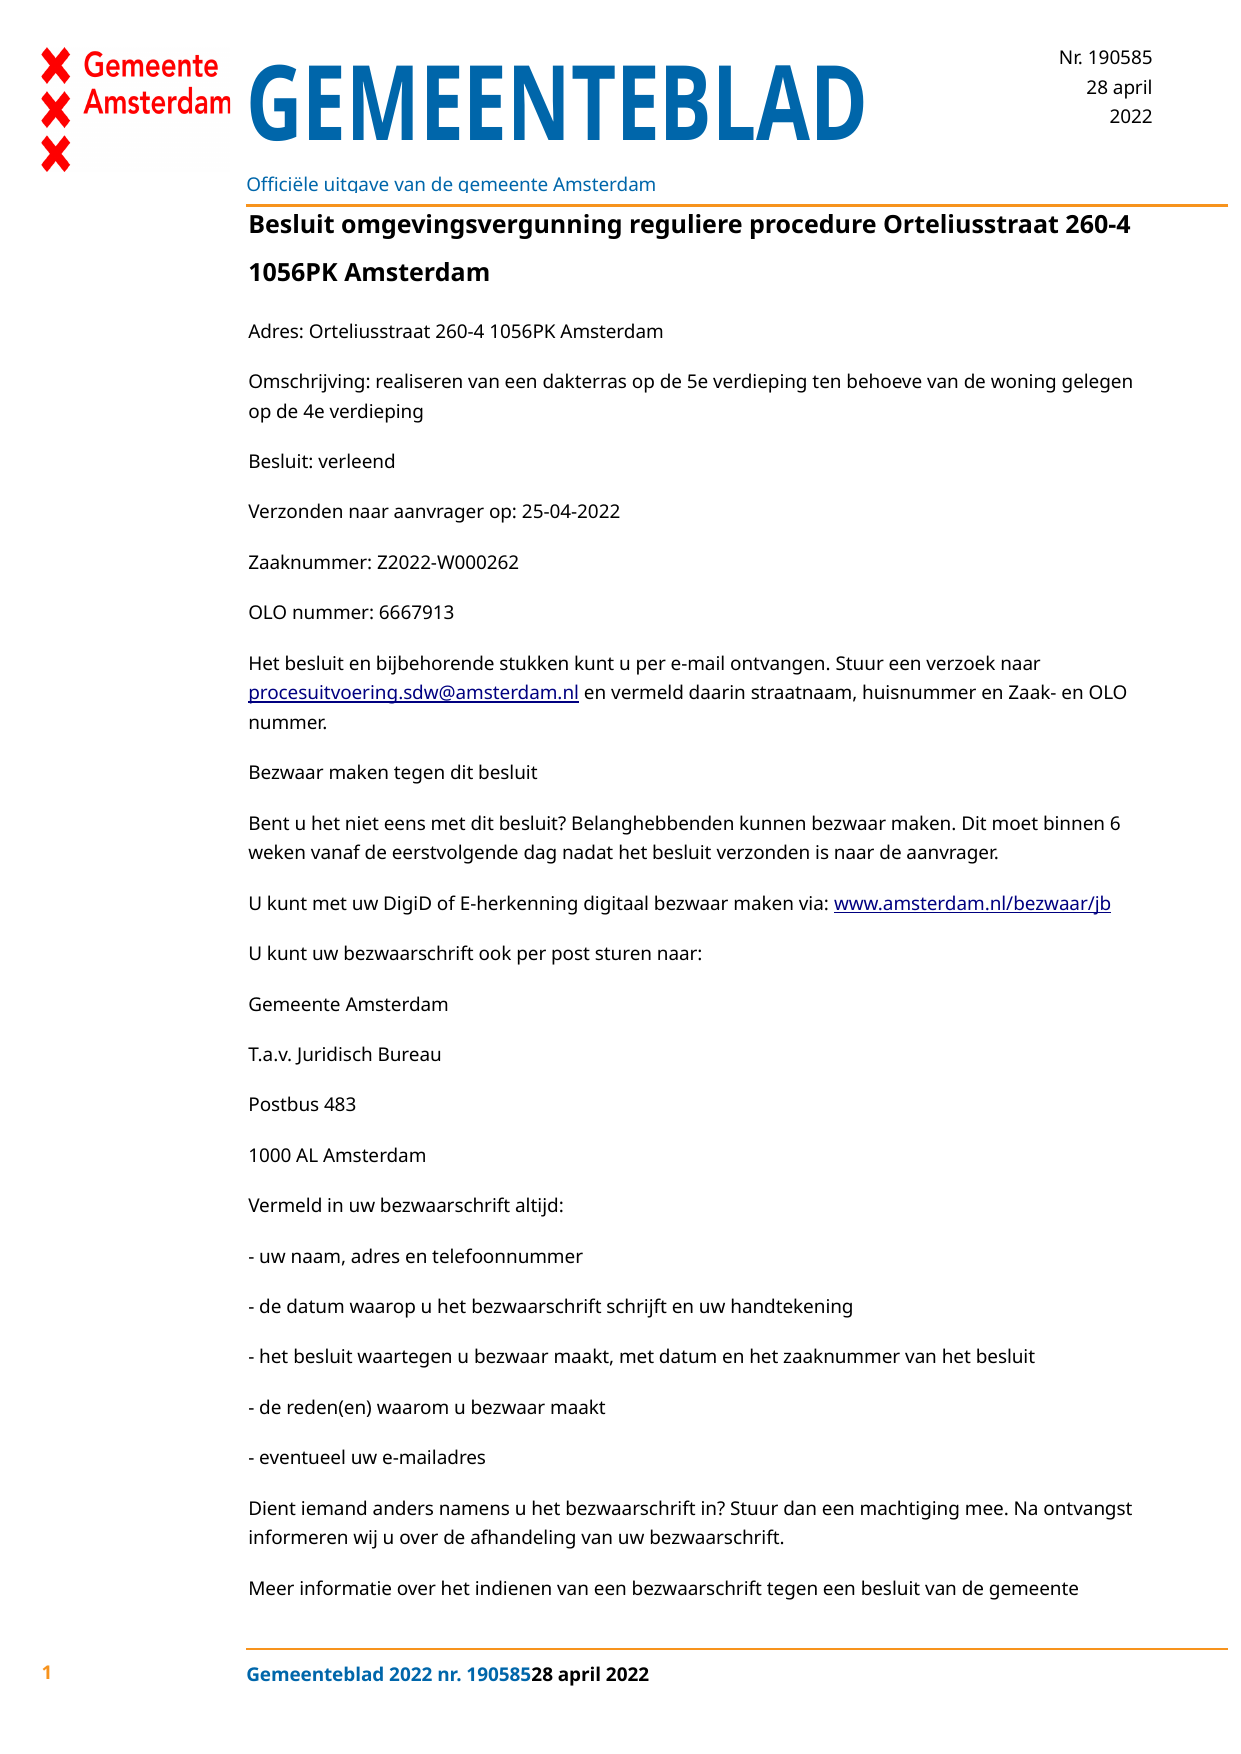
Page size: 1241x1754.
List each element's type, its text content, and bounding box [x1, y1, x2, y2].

text - de reden(en) waarom u bezwaar maakt [248, 1394, 1152, 1420]
text - de datum waarop u het bezwaarschrift schrijft en uw handtekening [248, 1293, 1152, 1319]
text Besluit: verleend [248, 448, 1152, 474]
text Bezwaar maken tegen dit besluit [248, 759, 1152, 785]
text T.a.v. Juridisch Bureau [248, 1041, 1152, 1067]
text Bent u het niet eens met dit besluit? Belanghebbenden kunnen bezwaar maken. Dit moet binnen 6 weken vanaf de eerstvolgende dag nadat het besluit verzonden is naar de aanvrager. [248, 810, 1152, 865]
text Adres: Orteliusstraat 260-4 1056PK Amsterdam [248, 318, 1152, 344]
text Omschrijving: realiseren van een dakterras op de 5e verdieping ten behoeve van de woning gelegen op de 4e verdieping [248, 368, 1152, 424]
text Gemeente Amsterdam [248, 991, 1152, 1017]
text Zaaknummer: Z2022-W000262 [248, 549, 1152, 575]
picture [41, 47, 231, 172]
text - uw naam, adres en telefoonnummer [248, 1243, 1152, 1269]
text Het besluit en bijbehorende stukken kunt u per e-mail ontvangen. Stuur een verzoek naar procesuitvoering.sdw@amsterdam.nl en vermeld daarin straatnaam, huisnummer en Zaak- en OLO nummer. [248, 650, 1152, 735]
text - het besluit waartegen u bezwaar maakt, met datum en het zaaknummer van het besluit [248, 1344, 1152, 1369]
text Vermeld in uw bezwaarschrift altijd: [248, 1192, 1152, 1218]
text Besluit omgevingsvergunning reguliere procedure Orteliusstraat 260-4 1056PK Amsterdam [248, 207, 1152, 288]
text Verzonden naar aanvrager op: 25-04-2022 [248, 499, 1152, 524]
text Postbus 483 [248, 1092, 1152, 1117]
text U kunt uw bezwaarschrift ook per post sturen naar: [248, 940, 1152, 966]
text Dient iemand anders namens u het bezwaarschrift in? Stuur dan een machtiging mee. Na ontvangst informeren wij u over de afhandeling van uw bezwaarschrift. [248, 1495, 1152, 1550]
text OLO nummer: 6667913 [248, 599, 1152, 625]
text - eventueel uw e-mailadres [248, 1444, 1152, 1470]
text U kunt met uw DigiD of E-herkenning digitaal bezwaar maken via: www.amsterdam.nl/bezwaar/jb [248, 890, 1152, 916]
text 1000 AL Amsterdam [248, 1142, 1152, 1168]
text Meer informatie over het indienen van een bezwaarschrift tegen een besluit van de gemeente [248, 1575, 1152, 1601]
